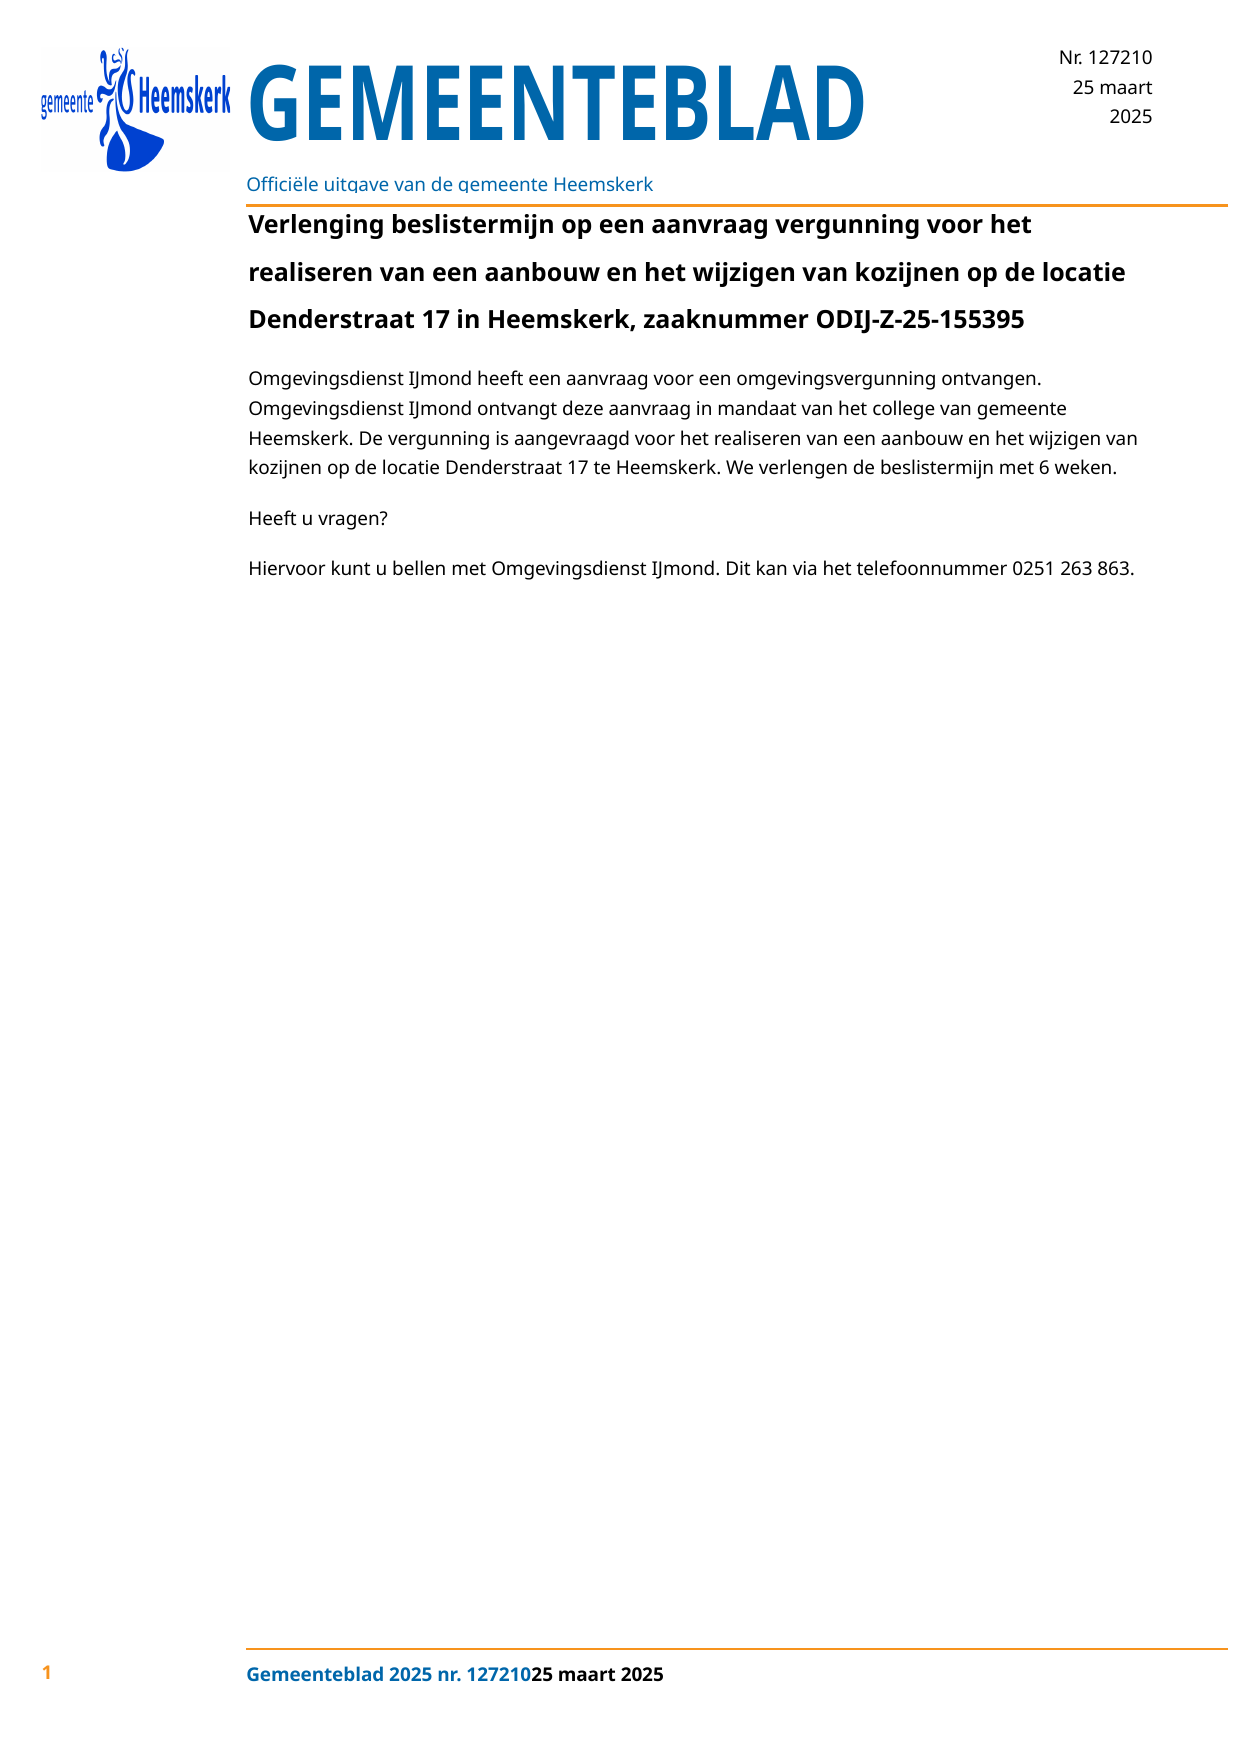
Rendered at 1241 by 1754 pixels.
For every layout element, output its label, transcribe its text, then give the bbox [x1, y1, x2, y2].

text Heeft u vragen? [248, 505, 1152, 530]
picture [41, 47, 231, 172]
text Omgevingsdienst IJmond heeft een aanvraag voor een omgevingsvergunning ontvangen. Omgevingsdienst IJmond ontvangt deze aanvraag in mandaat van het college van gemeente Heemskerk. De vergunning is aangevraagd voor het realiseren van een aanbouw en het wijzigen van kozijnen op de locatie Denderstraat 17 te Heemskerk. We verlengen de beslistermijn met 6 weken. [248, 366, 1152, 480]
text Hiervoor kunt u bellen met Omgevingsdienst IJmond. Dit kan via het telefoonnummer 0251 263 863. [248, 555, 1152, 581]
text Verlenging beslistermijn op een aanvraag vergunning voor het realiseren van een aanbouw en het wijzigen van kozijnen op de locatie Denderstraat 17 in Heemskerk, zaaknummer ODIJ-Z-25-155395 [248, 207, 1152, 336]
